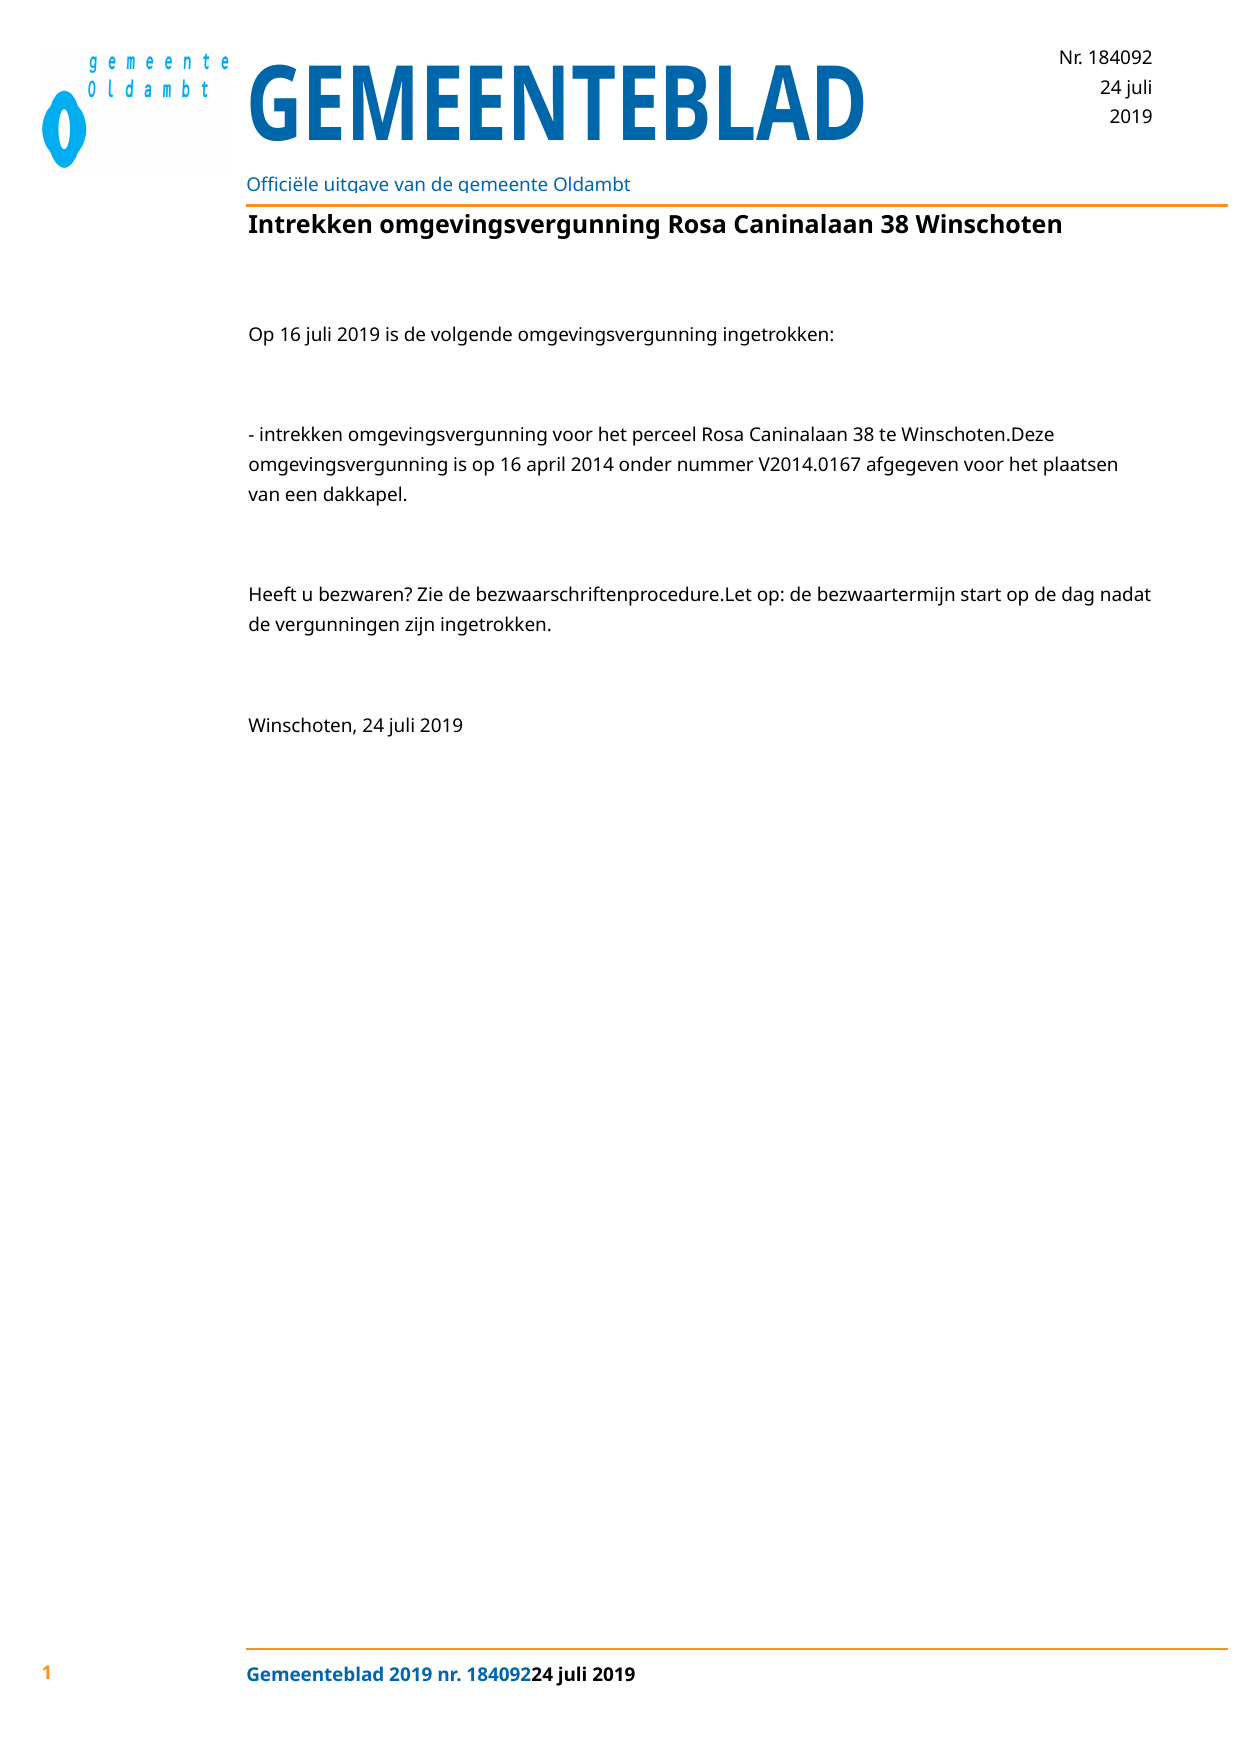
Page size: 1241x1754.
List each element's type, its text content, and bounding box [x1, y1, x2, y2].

text Intrekken omgevingsvergunning Rosa Caninalaan 38 Winschoten [248, 207, 1152, 241]
text Heeft u bezwaren? Zie de bezwaarschriftenprocedure.Let op: de bezwaartermijn start op de dag nadat de vergunningen zijn ingetrokken. [248, 582, 1152, 637]
picture [41, 47, 231, 172]
text Winschoten, 24 juli 2019 [248, 712, 1152, 738]
text Op 16 juli 2019 is de volgende omgevingsvergunning ingetrokken: [248, 321, 1152, 346]
text - intrekken omgevingsvergunning voor het perceel Rosa Caninalaan 38 te Winschoten.Deze omgevingsvergunning is op 16 april 2014 onder nummer V2014.0167 afgegeven voor het plaatsen van een dakkapel. [248, 422, 1152, 506]
